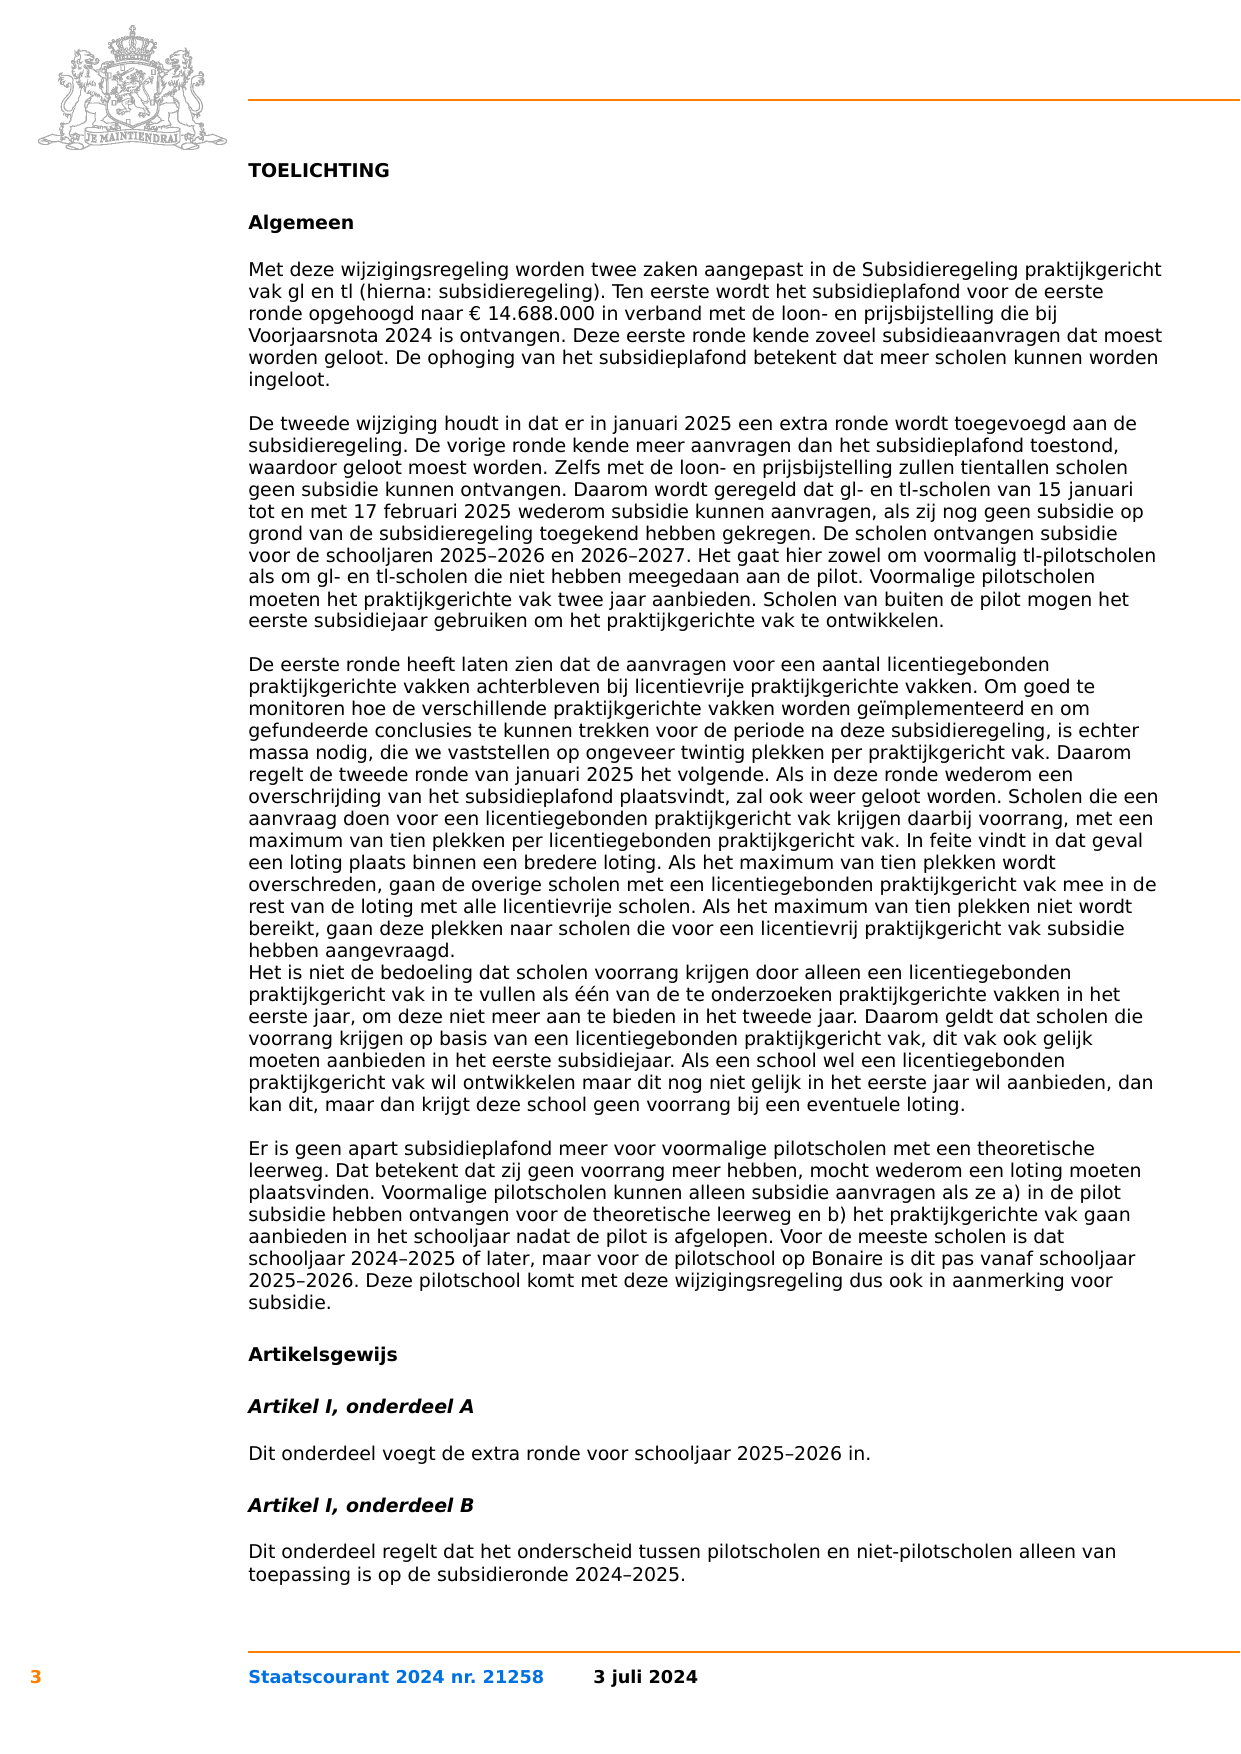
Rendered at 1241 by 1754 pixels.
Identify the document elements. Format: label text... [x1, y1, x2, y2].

text Het is niet de bedoeling dat scholen voorrang krijgen door alleen een licentiegebonden praktijkgericht vak in te vullen als één van de te onderzoeken praktijkgerichte vakken in het eerste jaar, om deze niet meer aan te bieden in het tweede jaar. Daarom geldt dat scholen die voorrang krijgen op basis van een licentiegebonden praktijkgericht vak, dit vak ook gelijk moeten aanbieden in het eerste subsidiejaar. Als een school wel een licentiegebonden praktijkgericht vak wil ontwikkelen maar dit nog niet gelijk in het eerste jaar wil aanbieden, dan kan dit, maar dan krijgt deze school geen voorrang bij een eventuele loting. [248, 962, 1163, 1116]
text Dit onderdeel regelt dat het onderscheid tussen pilotscholen en niet-pilotscholen alleen van toepassing is op de subsidieronde 2024–2025. [248, 1541, 1163, 1585]
text Met deze wijzigingsregeling worden twee zaken aangepast in de Subsidieregeling praktijkgericht vak gl en tl (hierna: subsidieregeling). Ten eerste wordt het subsidieplafond voor de eerste ronde opgehoogd naar € 14.688.000 in verband met de loon- en prijsbijstelling die bij Voorjaarsnota 2024 is ontvangen. Deze eerste ronde kende zoveel subsidieaanvragen dat moest worden geloot. De ophoging van het subsidieplafond betekent dat meer scholen kunnen worden ingeloot. [248, 259, 1163, 391]
subtitle TOELICHTING [248, 160, 1163, 182]
text De tweede wijziging houdt in dat er in januari 2025 een extra ronde wordt toegevoegd aan de subsidieregeling. De vorige ronde kende meer aanvragen dan het subsidieplafond toestond, waardoor geloot moest worden. Zelfs met de loon- en prijsbijstelling zullen tientallen scholen geen subsidie kunnen ontvangen. Daarom wordt geregeld dat gl- en tl-scholen van 15 januari tot en met 17 februari 2025 wederom subsidie kunnen aanvragen, als zij nog geen subsidie op grond van de subsidieregeling toegekend hebben gekregen. De scholen ontvangen subsidie voor de schooljaren 2025–2026 en 2026–2027. Het gaat hier zowel om voormalig tl-pilotscholen als om gl- en tl-scholen die niet hebben meegedaan aan de pilot. Voormalige pilotscholen moeten het praktijkgerichte vak twee jaar aanbieden. Scholen van buiten de pilot mogen het eerste subsidiejaar gebruiken om het praktijkgerichte vak te ontwikkelen. [248, 413, 1163, 632]
picture [38, 25, 227, 150]
text De eerste ronde heeft laten zien dat de aanvragen voor een aantal licentiegebonden praktijkgerichte vakken achterbleven bij licentievrije praktijkgerichte vakken. Om goed te monitoren hoe de verschillende praktijkgerichte vakken worden geïmplementeerd en om gefundeerde conclusies te kunnen trekken voor de periode na deze subsidieregeling, is echter massa nodig, die we vaststellen op ongeveer twintig plekken per praktijkgericht vak. Daarom regelt de tweede ronde van januari 2025 het volgende. Als in deze ronde wederom een overschrijding van het subsidieplafond plaatsvindt, zal ook weer geloot worden. Scholen die een aanvraag doen voor een licentiegebonden praktijkgericht vak krijgen daarbij voorrang, met een maximum van tien plekken per licentiegebonden praktijkgericht vak. In feite vindt in dat geval een loting plaats binnen een bredere loting. Als het maximum van tien plekken wordt overschreden, gaan de overige scholen met een licentiegebonden praktijkgericht vak mee in de rest van de loting met alle licentievrije scholen. Als het maximum van tien plekken niet wordt bereikt, gaan deze plekken naar scholen die voor een licentievrij praktijkgericht vak subsidie hebben aangevraagd. [248, 654, 1163, 962]
subtitle Algemeen [248, 212, 1163, 234]
subtitle Artikel I, onderdeel B [248, 1494, 1163, 1516]
text Er is geen apart subsidieplafond meer voor voormalige pilotscholen met een theoretische leerweg. Dat betekent dat zij geen voorrang meer hebben, mocht wederom een loting moeten plaatsvinden. Voormalige pilotscholen kunnen alleen subsidie aanvragen als ze a) in de pilot subsidie hebben ontvangen voor de theoretische leerweg en b) het praktijkgerichte vak gaan aanbieden in het schooljaar nadat de pilot is afgelopen. Voor de meeste scholen is dat schooljaar 2024–2025 of later, maar voor de pilotschool op Bonaire is dit pas vanaf schooljaar 2025–2026. Deze pilotschool komt met deze wijzigingsregeling dus ook in aanmerking voor subsidie. [248, 1138, 1163, 1313]
text Dit onderdeel voegt de extra ronde voor schooljaar 2025–2026 in. [248, 1442, 1163, 1464]
subtitle Artikel I, onderdeel A [248, 1396, 1163, 1417]
subtitle Artikelsgewijs [248, 1343, 1163, 1366]
